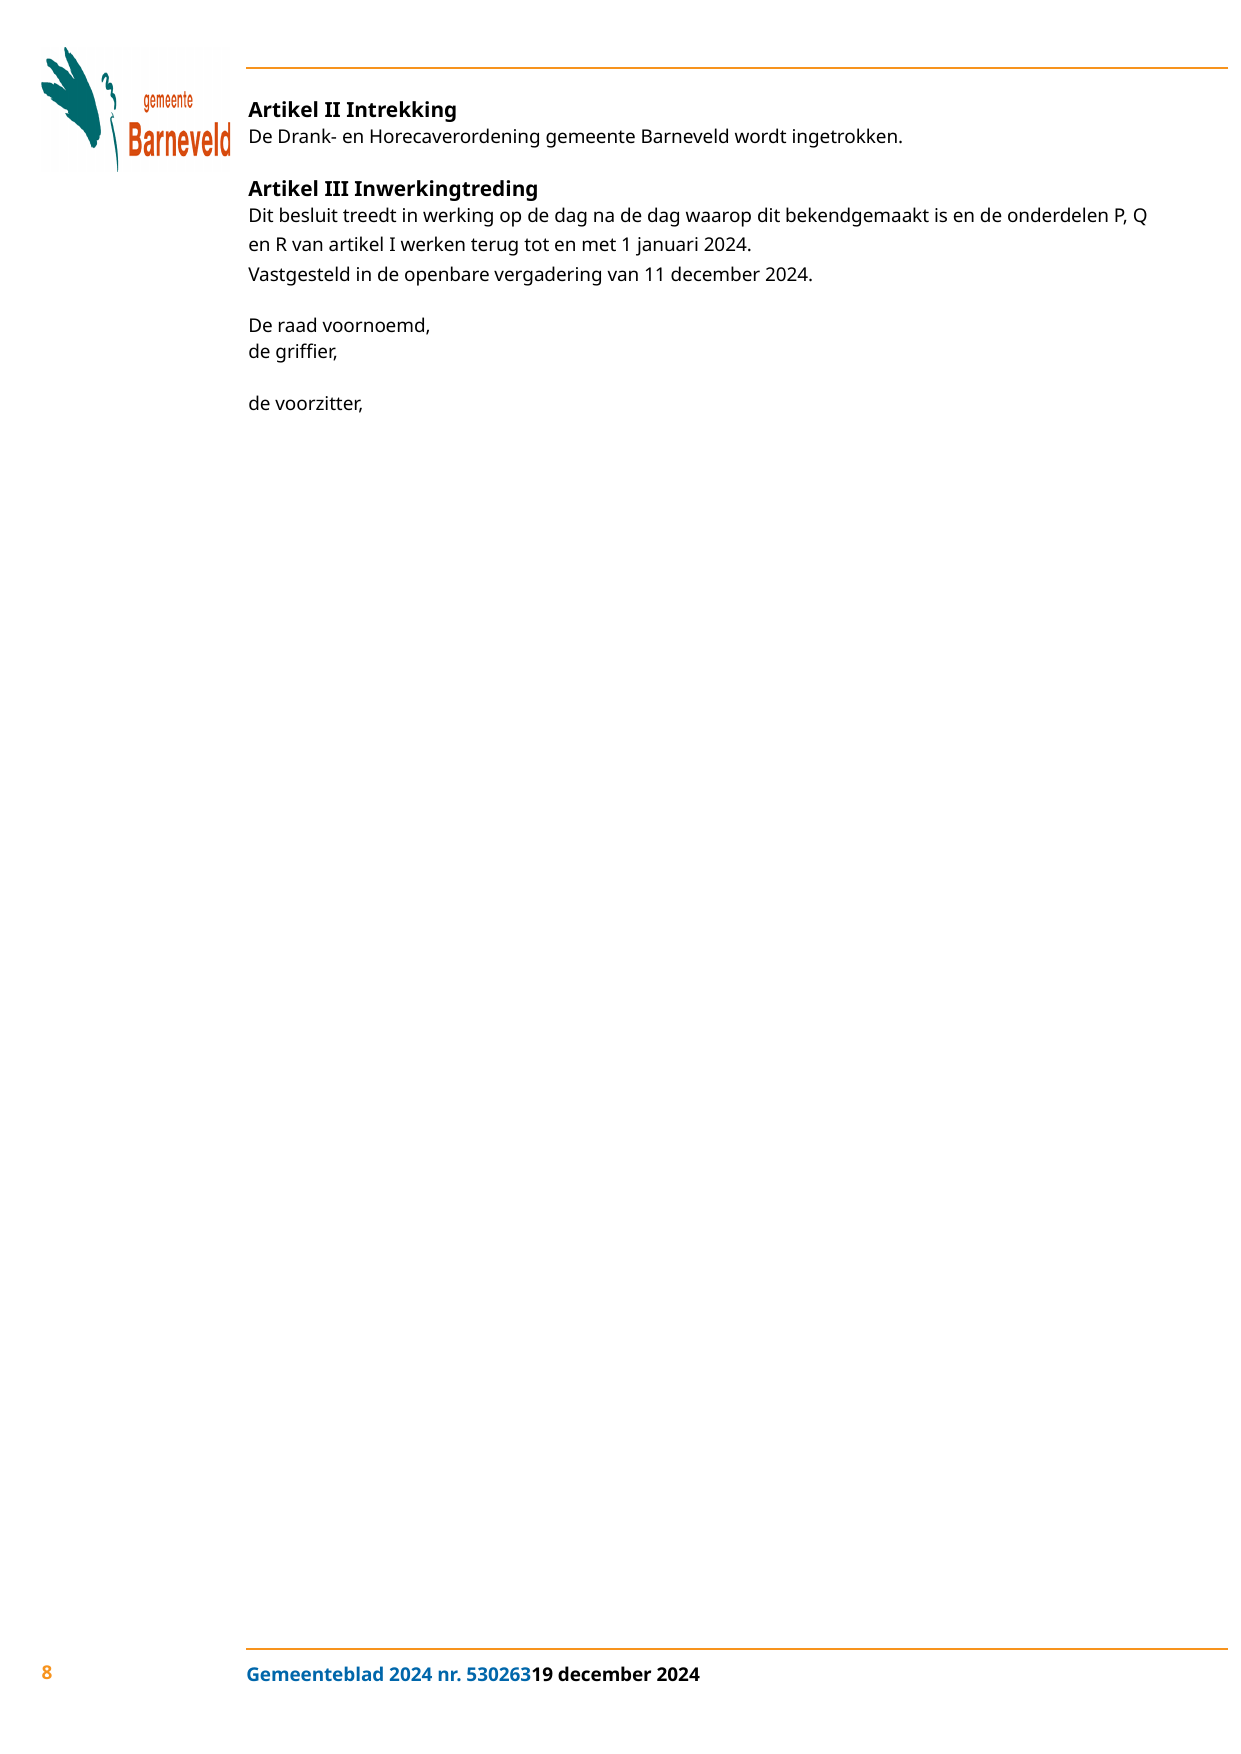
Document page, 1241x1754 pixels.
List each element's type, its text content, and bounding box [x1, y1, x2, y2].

text De raad voornoemd, [248, 313, 1152, 338]
text de voorzitter, [248, 390, 1152, 416]
text Artikel III Inwerkingtreding [248, 174, 1152, 202]
text De Drank- en Horecaverordening gemeente Barneveld wordt ingetrokken. [248, 123, 1152, 149]
text Artikel II Intrekking [248, 95, 1152, 123]
text de griffier, [248, 338, 1152, 364]
picture [41, 47, 231, 172]
text Vastgesteld in de openbare vergadering van 11 december 2024. [248, 261, 1152, 287]
text Dit besluit treedt in werking op de dag na de dag waarop dit bekendgemaakt is en de onderdelen P, Q en R van artikel I werken terug tot en met 1 januari 2024. [248, 202, 1152, 257]
